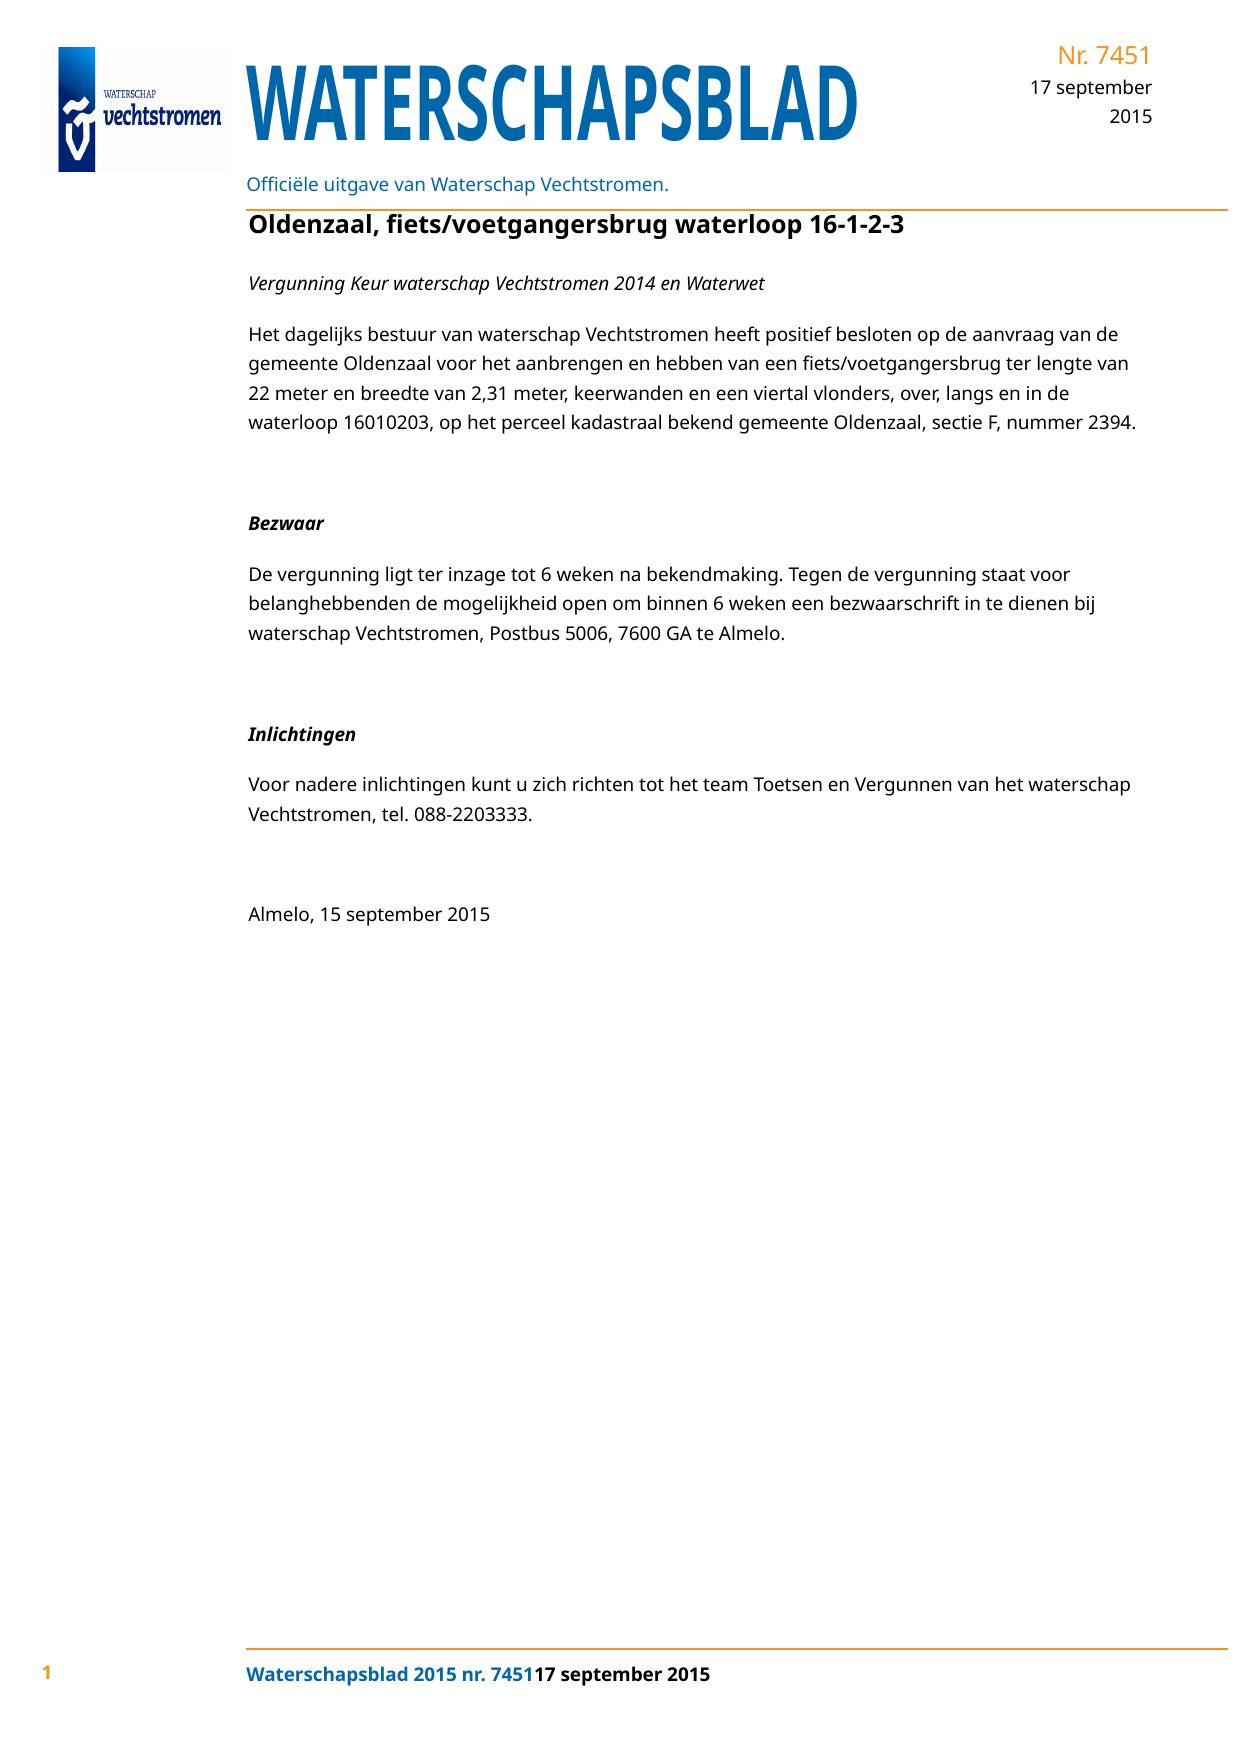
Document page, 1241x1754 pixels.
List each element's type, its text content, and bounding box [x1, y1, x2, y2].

text Oldenzaal, fiets/voetgangersbrug waterloop 16-1-2-3 [248, 211, 1152, 241]
text De vergunning ligt ter inzage tot 6 weken na bekendmaking. Tegen de vergunning staat voor belanghebbenden de mogelijkheid open om binnen 6 weken een bezwaarschrift in te dienen bij waterschap Vechtstromen, Postbus 5006, 7600 GA te Almelo. [248, 561, 1152, 646]
text Voor nadere inlichtingen kunt u zich richten tot het team Toetsen en Vergunnen van het waterschap Vechtstromen, tel. 088-2203333. [248, 771, 1152, 826]
text Bezwaar [248, 510, 1152, 536]
text Inlichtingen [248, 721, 1152, 746]
picture [41, 47, 231, 172]
text Het dagelijks bestuur van waterschap Vechtstromen heeft positief besloten op de aanvraag van de gemeente Oldenzaal voor het aanbrengen en hebben van een fiets/voetgangersbrug ter lengte van 22 meter en breedte van 2,31 meter, keerwanden en een viertal vlonders, over, langs en in de waterloop 16010203, op het perceel kadastraal bekend gemeente Oldenzaal, sectie F, nummer 2394. [248, 321, 1152, 435]
text Almelo, 15 september 2015 [248, 902, 1152, 927]
text Vergunning Keur waterschap Vechtstromen 2014 en Waterwet [248, 270, 1152, 296]
